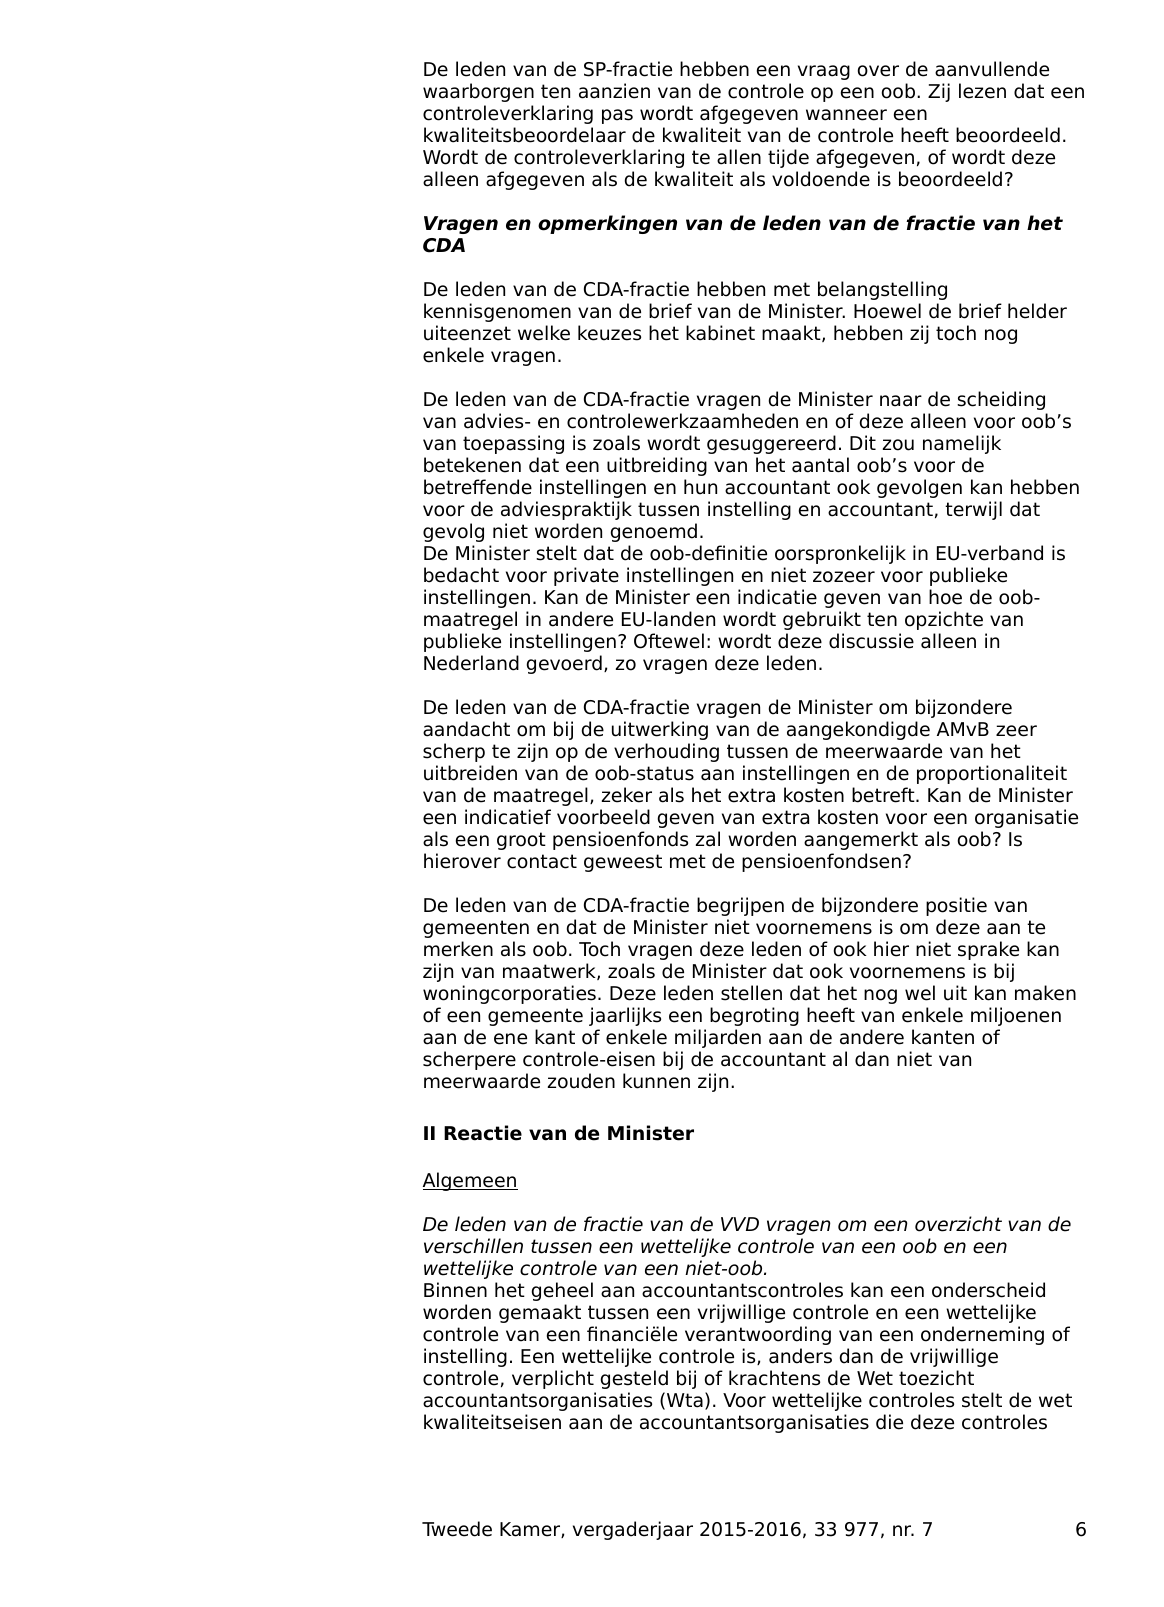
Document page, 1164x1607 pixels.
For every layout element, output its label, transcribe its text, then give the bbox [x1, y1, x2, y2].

text Binnen het geheel aan accountantscontroles kan een onderscheid worden gemaakt tussen een vrijwillige controle en een wettelijke controle van een financiële verantwoording van een onderneming of instelling. Een wettelijke controle is, anders dan de vrijwillige controle, verplicht gesteld bij of krachtens de Wet toezicht accountantsorganisaties (Wta). Voor wettelijke controles stelt de wet kwaliteitseisen aan de accountantsorganisaties die deze controles [422, 1280, 1087, 1434]
subtitle Algemeen [422, 1170, 1087, 1192]
subtitle II Reactie van de Minister [422, 1123, 1087, 1145]
text De leden van de CDA-fractie vragen de Minister om bijzondere aandacht om bij de uitwerking van de aangekondigde AMvB zeer scherp te zijn op de verhouding tussen de meerwaarde van het uitbreiden van de oob-status aan instellingen en de proportionaliteit van de maatregel, zeker als het extra kosten betreft. Kan de Minister een indicatief voorbeeld geven van extra kosten voor een organisatie als een groot pensioenfonds zal worden aangemerkt als oob? Is hierover contact geweest met de pensioenfondsen? [422, 697, 1087, 873]
text De Minister stelt dat de oob-definitie oorspronkelijk in EU-verband is bedacht voor private instellingen en niet zozeer voor publieke instellingen. Kan de Minister een indicatie geven van hoe de oob-maatregel in andere EU-landen wordt gebruikt ten opzichte van publieke instellingen? Oftewel: wordt deze discussie alleen in Nederland gevoerd, zo vragen deze leden. [422, 543, 1087, 675]
subtitle Vragen en opmerkingen van de leden van de fractie van het CDA [422, 213, 1087, 257]
text De leden van de CDA-fractie vragen de Minister naar de scheiding van advies- en controlewerkzaamheden en of deze alleen voor oob’s van toepassing is zoals wordt gesuggereerd. Dit zou namelijk betekenen dat een uitbreiding van het aantal oob’s voor de betreffende instellingen en hun accountant ook gevolgen kan hebben voor de adviespraktijk tussen instelling en accountant, terwijl dat gevolg niet worden genoemd. [422, 389, 1087, 543]
text De leden van de CDA-fractie hebben met belangstelling kennisgenomen van de brief van de Minister. Hoewel de brief helder uiteenzet welke keuzes het kabinet maakt, hebben zij toch nog enkele vragen. [422, 279, 1087, 367]
text De leden van de fractie van de VVD vragen om een overzicht van de verschillen tussen een wettelijke controle van een oob en een wettelijke controle van een niet-oob. [422, 1214, 1087, 1280]
text De leden van de CDA-fractie begrijpen de bijzondere positie van gemeenten en dat de Minister niet voornemens is om deze aan te merken als oob. Toch vragen deze leden of ook hier niet sprake kan zijn van maatwerk, zoals de Minister dat ook voornemens is bij woningcorporaties. Deze leden stellen dat het nog wel uit kan maken of een gemeente jaarlijks een begroting heeft van enkele miljoenen aan de ene kant of enkele miljarden aan de andere kanten of scherpere controle-eisen bij de accountant al dan niet van meerwaarde zouden kunnen zijn. [422, 895, 1087, 1093]
text De leden van de SP-fractie hebben een vraag over de aanvullende waarborgen ten aanzien van de controle op een oob. Zij lezen dat een controleverklaring pas wordt afgegeven wanneer een kwaliteitsbeoordelaar de kwaliteit van de controle heeft beoordeeld. Wordt de controleverklaring te allen tijde afgegeven, of wordt deze alleen afgegeven als de kwaliteit als voldoende is beoordeeld? [422, 59, 1087, 191]
